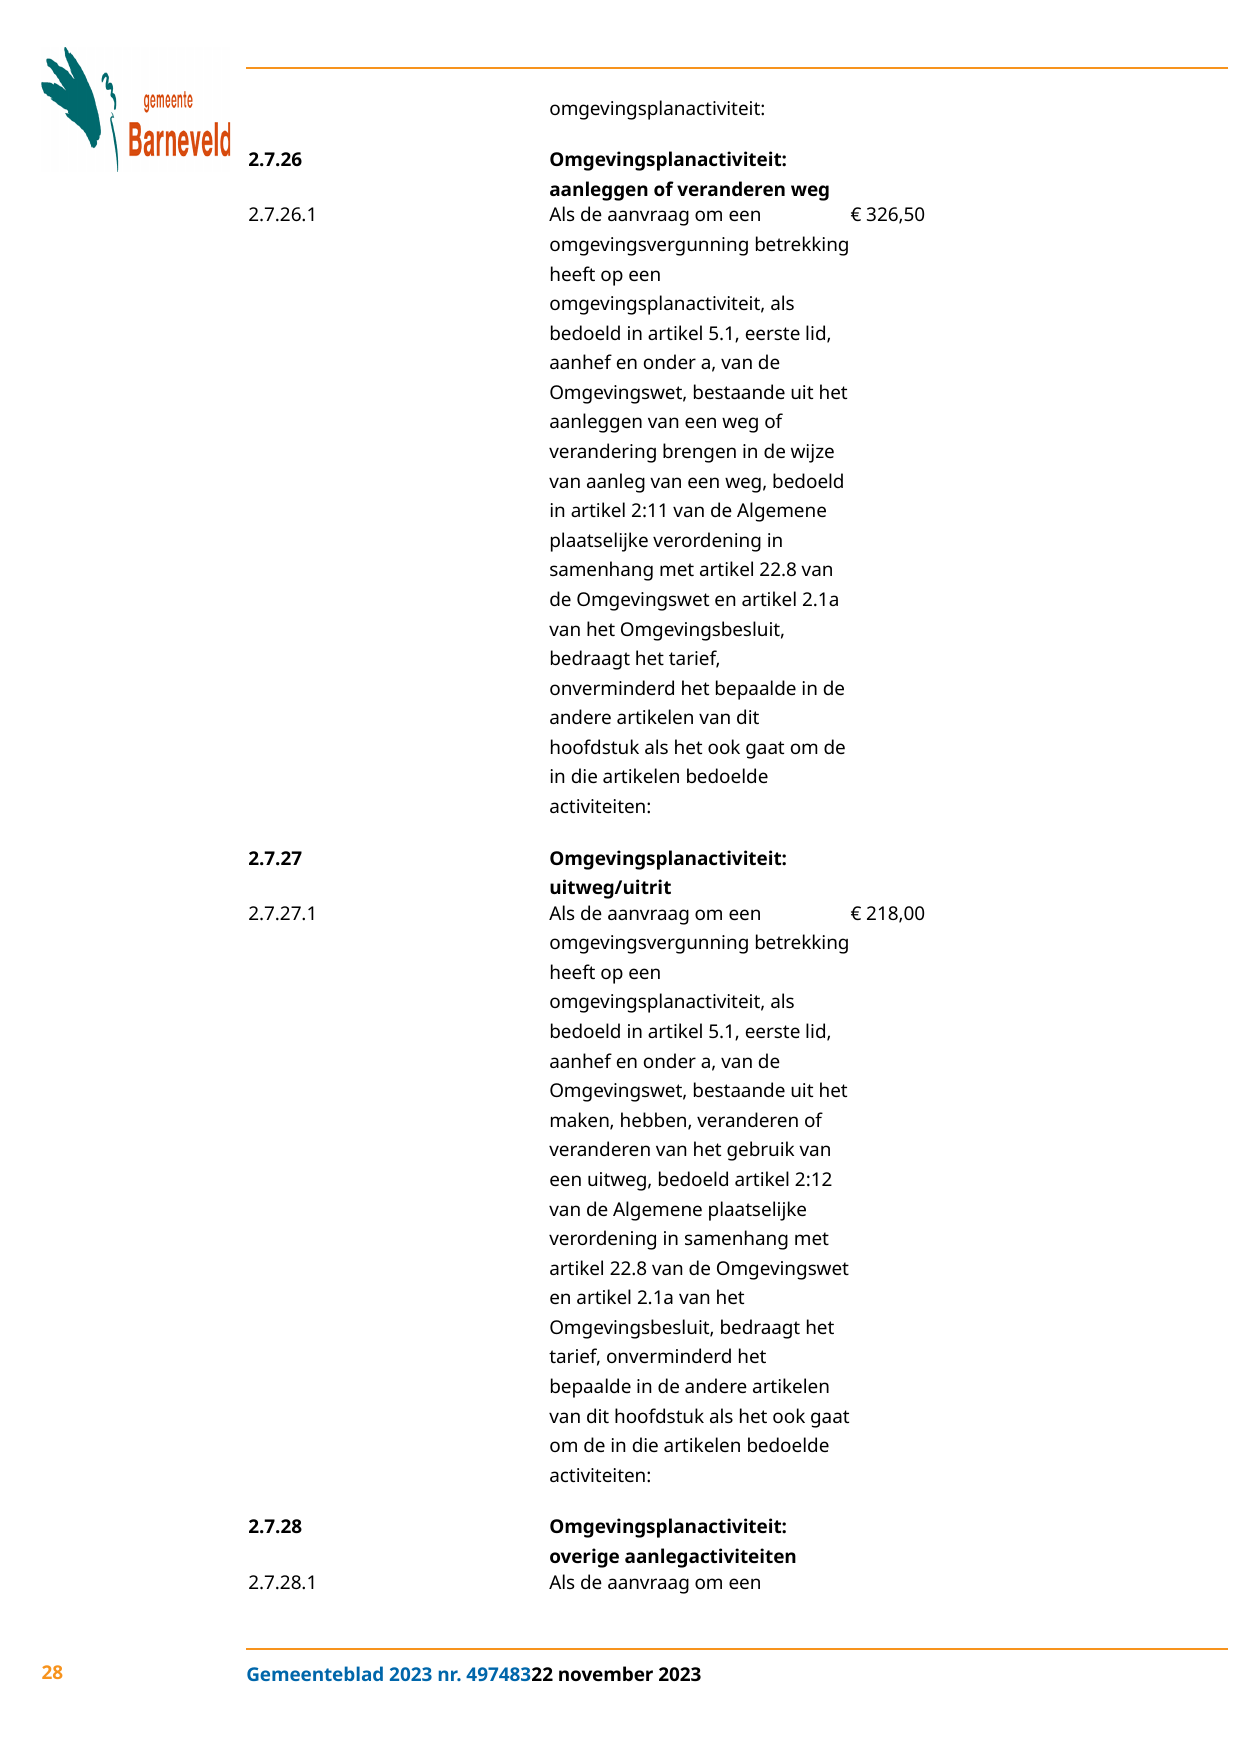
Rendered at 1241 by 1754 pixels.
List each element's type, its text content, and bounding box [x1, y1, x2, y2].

table_cell [248, 819, 549, 845]
table_cell [850, 146, 1152, 202]
table_cell [248, 95, 549, 121]
table_cell Als de aanvraag om een omgevingsvergunning betrekking heeft op een omgevingsplanactiviteit, als bedoeld in artikel 5.1, eerste lid, aanhef en onder a, van de Omgevingswet, bestaande uit het maken, hebben, veranderen of veranderen van het gebruik van een uitweg, bedoeld artikel 2:12 van de Algemene plaatselijke verordening in samenhang met artikel 22.8 van de Omgevingswet en artikel 2.1a van het Omgevingsbesluit, bedraagt het tarief, onverminderd het bepaalde in de andere artikelen van dit hoofdstuk als het ook gaat om de in die artikelen bedoelde activiteiten: [549, 900, 850, 1488]
table_cell omgevingsplanactiviteit: [549, 95, 850, 121]
table_cell € 326,50 [850, 202, 1152, 819]
table_cell [850, 1488, 1152, 1513]
table_cell [549, 819, 850, 845]
table_cell 2.7.28 [248, 1514, 549, 1569]
table_cell 2.7.28.1 [248, 1569, 549, 1594]
table_cell [850, 819, 1152, 845]
table_cell [549, 121, 850, 146]
table_cell Omgevingsplanactiviteit: uitweg/uitrit [549, 845, 850, 900]
table_cell € 218,00 [850, 900, 1152, 1488]
picture [41, 47, 231, 172]
table_cell [850, 1514, 1152, 1569]
table_cell 2.7.26.1 [248, 202, 549, 819]
table_cell [850, 121, 1152, 146]
table_cell [850, 1569, 1152, 1594]
table_cell [850, 95, 1152, 121]
table_cell [850, 845, 1152, 900]
table_cell [248, 121, 549, 146]
table_cell 2.7.27 [248, 845, 549, 900]
table_cell Omgevingsplanactiviteit: overige aanlegactiviteiten [549, 1514, 850, 1569]
table_cell 2.7.27.1 [248, 900, 549, 1488]
table_cell [549, 1488, 850, 1513]
table_cell 2.7.26 [248, 146, 549, 202]
table_cell Als de aanvraag om een omgevingsvergunning betrekking heeft op een omgevingsplanactiviteit, als bedoeld in artikel 5.1, eerste lid, aanhef en onder a, van de Omgevingswet, bestaande uit het aanleggen van een weg of verandering brengen in de wijze van aanleg van een weg, bedoeld in artikel 2:11 van de Algemene plaatselijke verordening in samenhang met artikel 22.8 van de Omgevingswet en artikel 2.1a van het Omgevingsbesluit, bedraagt het tarief, onverminderd het bepaalde in de andere artikelen van dit hoofdstuk als het ook gaat om de in die artikelen bedoelde activiteiten: [549, 202, 850, 819]
table_cell Omgevingsplanactiviteit: aanleggen of veranderen weg [549, 146, 850, 202]
table_cell Als de aanvraag om een [549, 1569, 850, 1594]
table_cell [248, 1488, 549, 1513]
